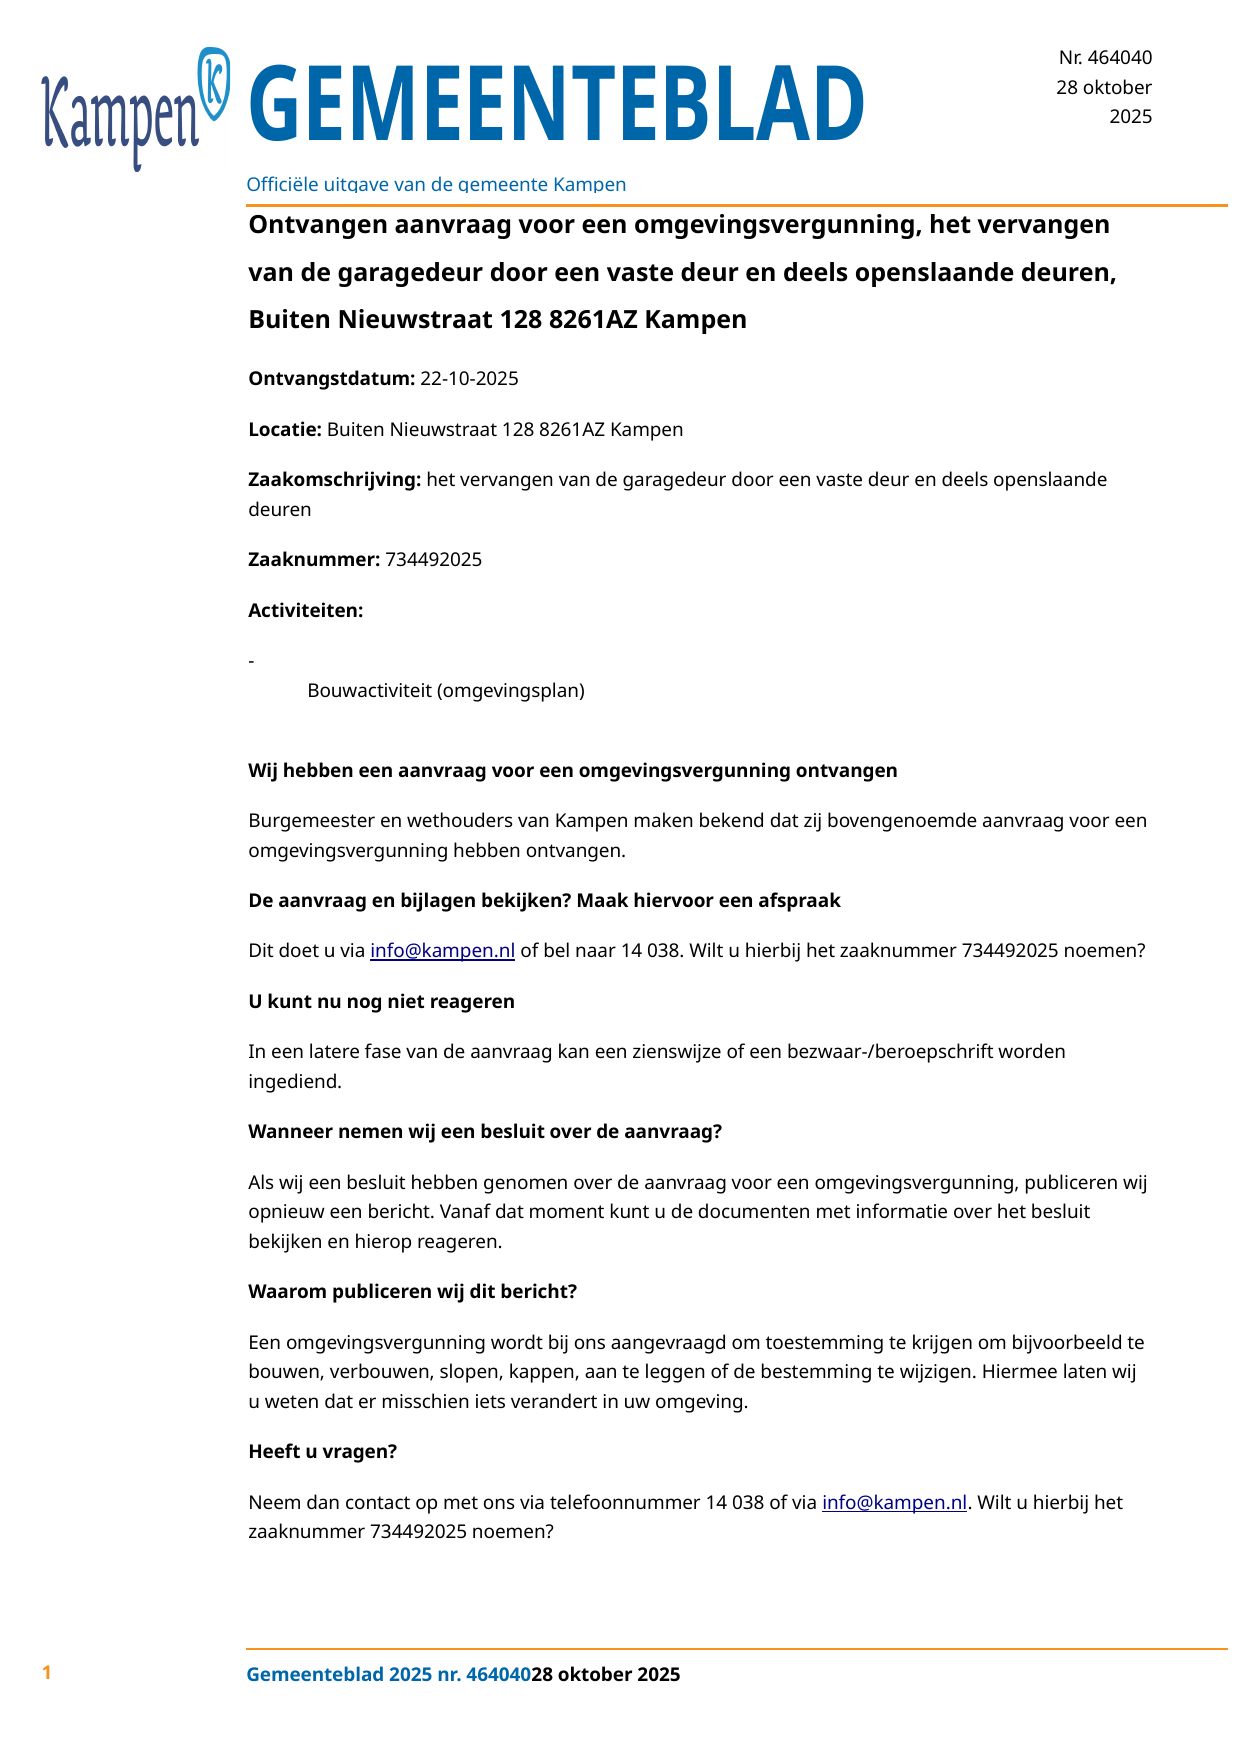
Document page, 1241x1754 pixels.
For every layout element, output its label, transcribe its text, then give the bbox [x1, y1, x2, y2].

text Wij hebben een aanvraag voor een omgevingsvergunning ontvangen [248, 757, 1152, 782]
picture [41, 47, 231, 172]
text Ontvangstdatum: 22-10-2025 [248, 366, 1152, 391]
text Ontvangen aanvraag voor een omgevingsvergunning, het vervangen van de garagedeur door een vaste deur en deels openslaande deuren, Buiten Nieuwstraat 128 8261AZ Kampen [248, 207, 1152, 336]
text Activiteiten: [248, 597, 1152, 622]
text Dit doet u via info@kampen.nl of bel naar 14 038. Wilt u hierbij het zaaknummer 734492025 noemen? [248, 938, 1152, 963]
text Zaakomschrijving: het vervangen van de garagedeur door een vaste deur en deels openslaande deuren [248, 466, 1152, 522]
text Als wij een besluit hebben genomen over de aanvraag voor een omgevingsvergunning, publiceren wij opnieuw een bericht. Vanaf dat moment kunt u de documenten met informatie over het besluit bekijken en hierop reageren. [248, 1169, 1152, 1254]
text Neem dan contact op met ons via telefoonnummer 14 038 of via info@kampen.nl. Wilt u hierbij het zaaknummer 734492025 noemen? [248, 1489, 1152, 1544]
list Bouwactiviteit (omgevingsplan) [248, 677, 1152, 702]
text U kunt nu nog niet reageren [248, 988, 1152, 1014]
text Een omgevingsvergunning wordt bij ons aangevraagd om toestemming te krijgen om bijvoorbeeld te bouwen, verbouwen, slopen, kappen, aan te leggen of de bestemming te wijzigen. Hiermee laten wij u weten dat er misschien iets verandert in uw omgeving. [248, 1329, 1152, 1414]
text Heeft u vragen? [248, 1438, 1152, 1464]
text De aanvraag en bijlagen bekijken? Maak hiervoor een afspraak [248, 887, 1152, 913]
text Zaaknummer: 734492025 [248, 546, 1152, 572]
text Waarom publiceren wij dit bericht? [248, 1278, 1152, 1304]
text Burgemeester en wethouders van Kampen maken bekend dat zij bovengenoemde aanvraag voor een omgevingsvergunning hebben ontvangen. [248, 807, 1152, 862]
text Locatie: Buiten Nieuwstraat 128 8261AZ Kampen [248, 416, 1152, 442]
text In een latere fase van de aanvraag kan een zienswijze of een bezwaar-/beroepschrift worden ingediend. [248, 1038, 1152, 1094]
text Wanneer nemen wij een besluit over de aanvraag? [248, 1118, 1152, 1144]
